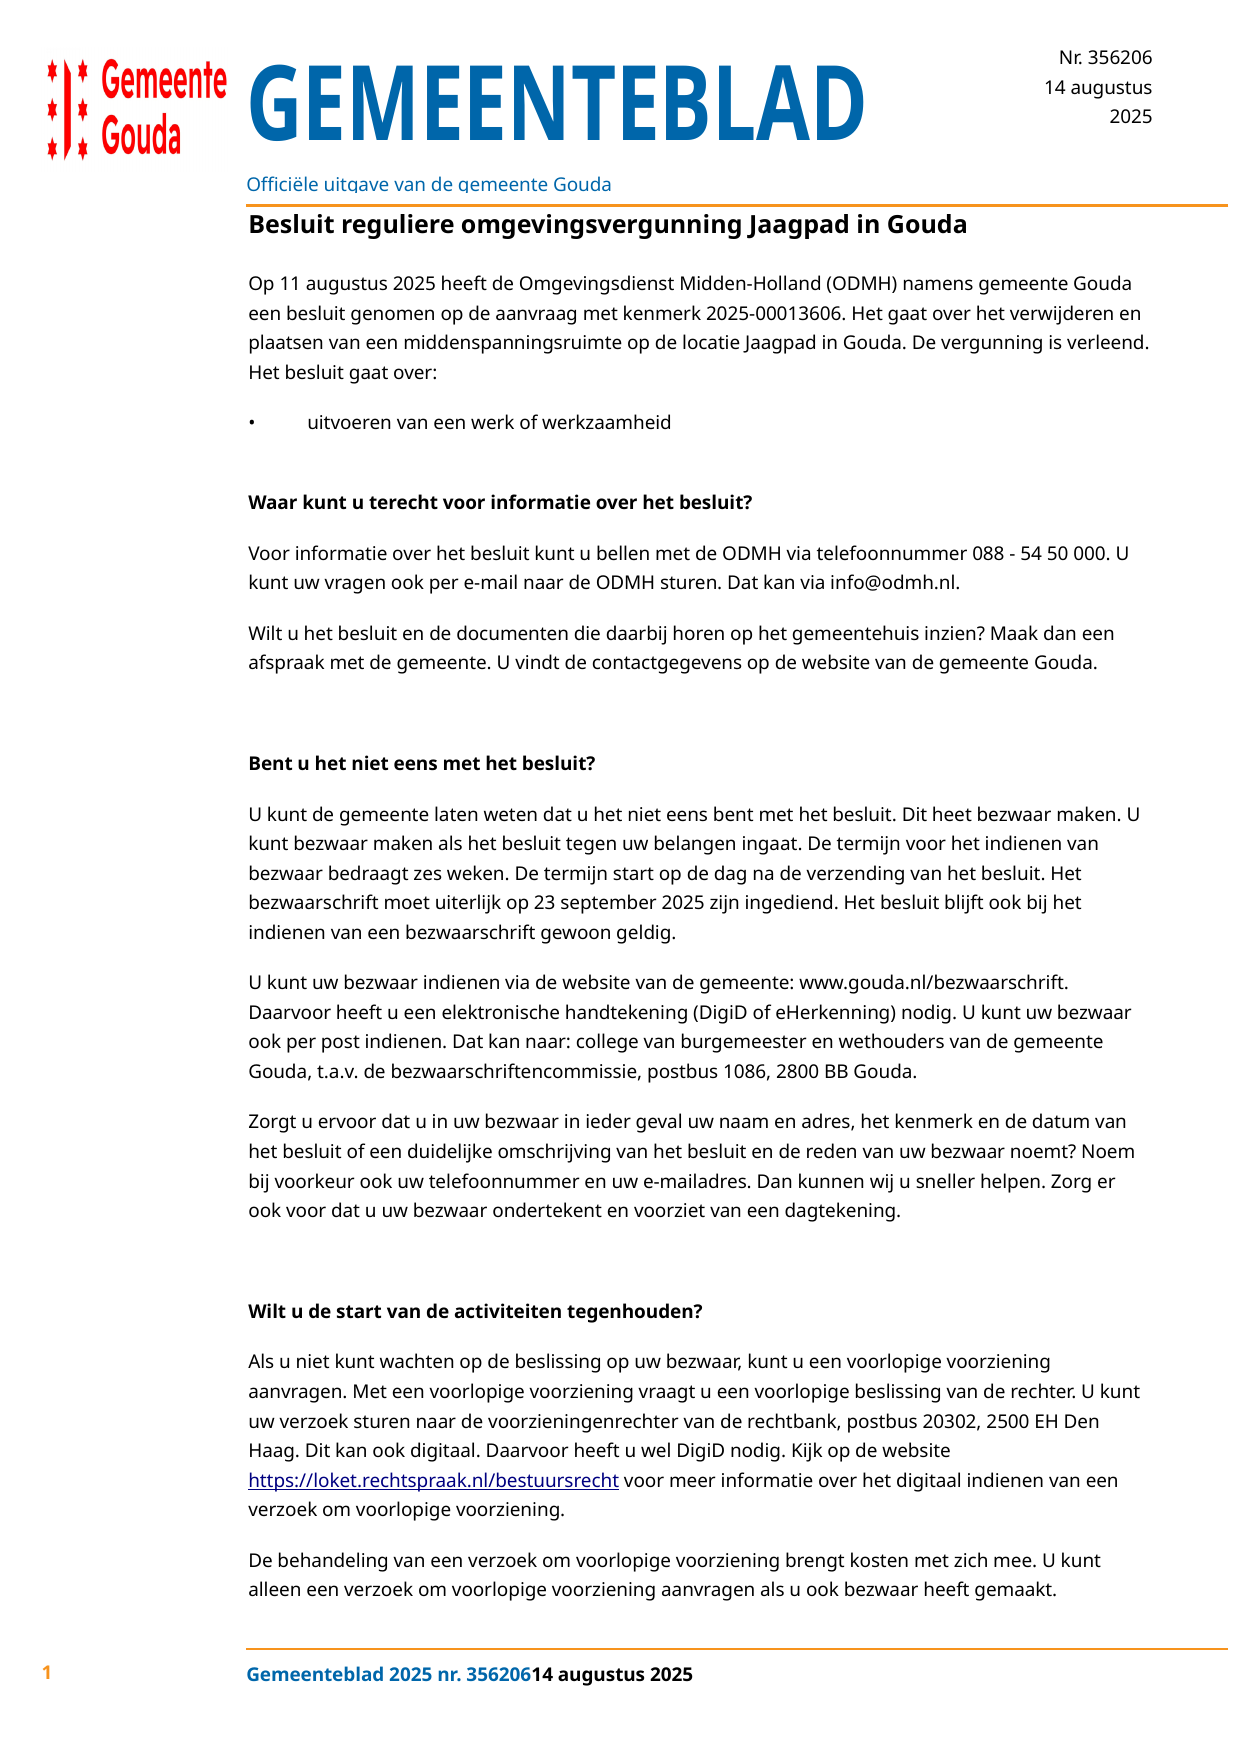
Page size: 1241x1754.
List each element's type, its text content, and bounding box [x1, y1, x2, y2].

text Op 11 augustus 2025 heeft de Omgevingsdienst Midden-Holland (ODMH) namens gemeente Gouda een besluit genomen op de aanvraag met kenmerk 2025-00013606. Het gaat over het verwijderen en plaatsen van een middenspanningsruimte op de locatie Jaagpad in Gouda. De vergunning is verleend. Het besluit gaat over: [248, 270, 1152, 385]
text Wilt u het besluit en de documenten die daarbij horen op het gemeentehuis inzien? Maak dan een afspraak met de gemeente. U vindt de contactgegevens op de website van de gemeente Gouda. [248, 620, 1152, 675]
text Besluit reguliere omgevingsvergunning Jaagpad in Gouda [248, 207, 1152, 241]
picture [41, 47, 231, 172]
text U kunt uw bezwaar indienen via de website van de gemeente: www.gouda.nl/bezwaarschrift. Daarvoor heeft u een elektronische handtekening (DigiD of eHerkenning) nodig. U kunt uw bezwaar ook per post indienen. Dat kan naar: college van burgemeester en wethouders van de gemeente Gouda, t.a.v. de bezwaarschriftencommissie, postbus 1086, 2800 BB Gouda. [248, 969, 1152, 1084]
text Waar kunt u terecht voor informatie over het besluit? [248, 489, 1152, 515]
text Bent u het niet eens met het besluit? [248, 750, 1152, 776]
text U kunt de gemeente laten weten dat u het niet eens bent met het besluit. Dit heet bezwaar maken. U kunt bezwaar maken als het besluit tegen uw belangen ingaat. De termijn voor het indienen van bezwaar bedraagt zes weken. De termijn start op de dag na de verzending van het besluit. Het bezwaarschrift moet uiterlijk op 23 september 2025 zijn ingediend. Het besluit blijft ook bij het indienen van een bezwaarschrift gewoon geldig. [248, 801, 1152, 945]
text Zorgt u ervoor dat u in uw bezwaar in ieder geval uw naam en adres, het kenmerk en de datum van het besluit of een duidelijke omschrijving van het besluit en de reden van uw bezwaar noemt? Noem bij voorkeur ook uw telefoonnummer en uw e-mailadres. Dan kunnen wij u sneller helpen. Zorg er ook voor dat u uw bezwaar ondertekent en voorziet van een dagtekening. [248, 1109, 1152, 1223]
list uitvoeren van een werk of werkzaamheid [248, 409, 1152, 435]
text Als u niet kunt wachten op de beslissing op uw bezwaar, kunt u een voorlopige voorziening aanvragen. Met een voorlopige voorziening vraagt u een voorlopige beslissing van de rechter. U kunt uw verzoek sturen naar de voorzieningenrechter van de rechtbank, postbus 20302, 2500 EH Den Haag. Dit kan ook digitaal. Daarvoor heeft u wel DigiD nodig. Kijk op de website https://loket.rechtspraak.nl/bestuursrecht voor meer informatie over het digitaal indienen van een verzoek om voorlopige voorziening. [248, 1349, 1152, 1522]
text Voor informatie over het besluit kunt u bellen met de ODMH via telefoonnummer 088 - 54 50 000. U kunt uw vragen ook per e-mail naar de ODMH sturen. Dat kan via info@odmh.nl. [248, 540, 1152, 595]
text Wilt u de start van de activiteiten tegenhouden? [248, 1298, 1152, 1324]
text De behandeling van een verzoek om voorlopige voorziening brengt kosten met zich mee. U kunt alleen een verzoek om voorlopige voorziening aanvragen als u ook bezwaar heeft gemaakt. [248, 1547, 1152, 1602]
